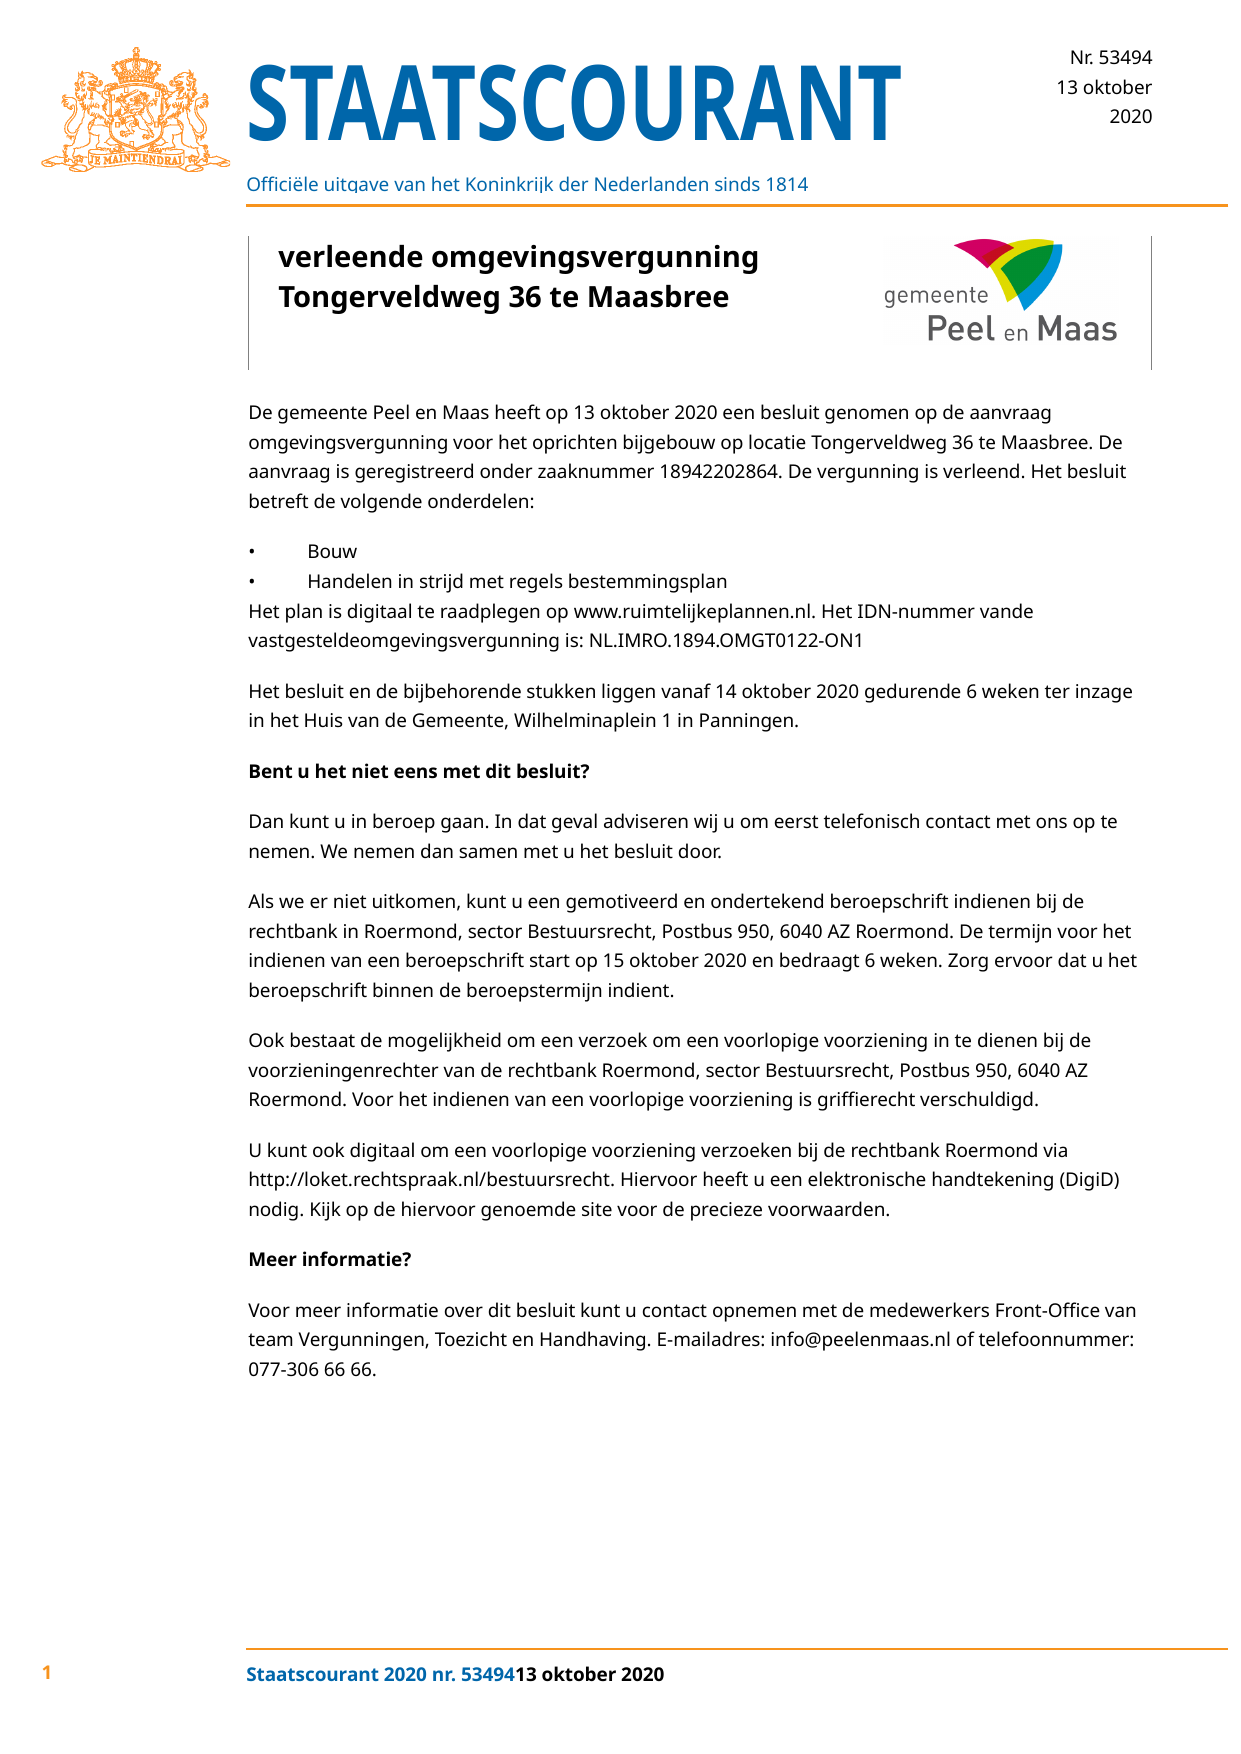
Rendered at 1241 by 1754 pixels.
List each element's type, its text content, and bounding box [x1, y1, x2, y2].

text De gemeente Peel en Maas heeft op 13 oktober 2020 een besluit genomen op de aanvraag omgevingsvergunning voor het oprichten bijgebouw op locatie Tongerveldweg 36 te Maasbree. De aanvraag is geregistreerd onder zaaknummer 18942202864. De vergunning is verleend. Het besluit betreft de volgende onderdelen: [248, 399, 1152, 514]
picture [41, 47, 231, 172]
text Voor meer informatie over dit besluit kunt u contact opnemen met de medewerkers Front-Office van team Vergunningen, Toezicht en Handhaving. E-mailadres: info@peelenmaas.nl of telefoonnummer: 077-306 66 66. [248, 1297, 1152, 1382]
text Het plan is digitaal te raadplegen op www.ruimtelijkeplannen.nl. Het IDN-nummer vande vastgesteldeomgevingsvergunning is: NL.IMRO.1894.OMGT0122-ON1 [248, 598, 1152, 653]
text Meer informatie? [248, 1247, 1152, 1272]
text Ook bestaat de mogelijkheid om een verzoek om een voorlopige voorziening in te dienen bij de voorzieningenrechter van de rechtbank Roermond, sector Bestuursrecht, Postbus 950, 6040 AZ Roermond. Voor het indienen van een voorlopige voorziening is griffierecht verschuldigd. [248, 1027, 1152, 1112]
table_header verleende omgevingsvergunning Tongerveldweg 36 te Maasbree [249, 236, 850, 370]
table_header [850, 236, 1151, 370]
text Het besluit en de bijbehorende stukken liggen vanaf 14 oktober 2020 gedurende 6 weken ter inzage in het Huis van de Gemeente, Wilhelminaplein 1 in Panningen. [248, 678, 1152, 733]
picture [882, 236, 1119, 345]
text U kunt ook digitaal om een voorlopige voorziening verzoeken bij de rechtbank Roermond via http://loket.rechtspraak.nl/bestuursrecht. Hiervoor heeft u een elektronische handtekening (DigiD) nodig. Kijk op de hiervoor genoemde site voor de precieze voorwaarden. [248, 1137, 1152, 1222]
text Bent u het niet eens met dit besluit? [248, 758, 1152, 783]
list Bouw [248, 539, 1152, 564]
text Dan kunt u in beroep gaan. In dat geval adviseren wij u om eerst telefonisch contact met ons op te nemen. We nemen dan samen met u het besluit door. [248, 808, 1152, 863]
text Als we er niet uitkomen, kunt u een gemotiveerd en ondertekend beroepschrift indienen bij de rechtbank in Roermond, sector Bestuursrecht, Postbus 950, 6040 AZ Roermond. De termijn voor het indienen van een beroepschrift start op 15 oktober 2020 en bedraagt 6 weken. Zorg ervoor dat u het beroepschrift binnen de beroepstermijn indient. [248, 888, 1152, 1003]
list Handelen in strijd met regels bestemmingsplan [248, 568, 1152, 594]
